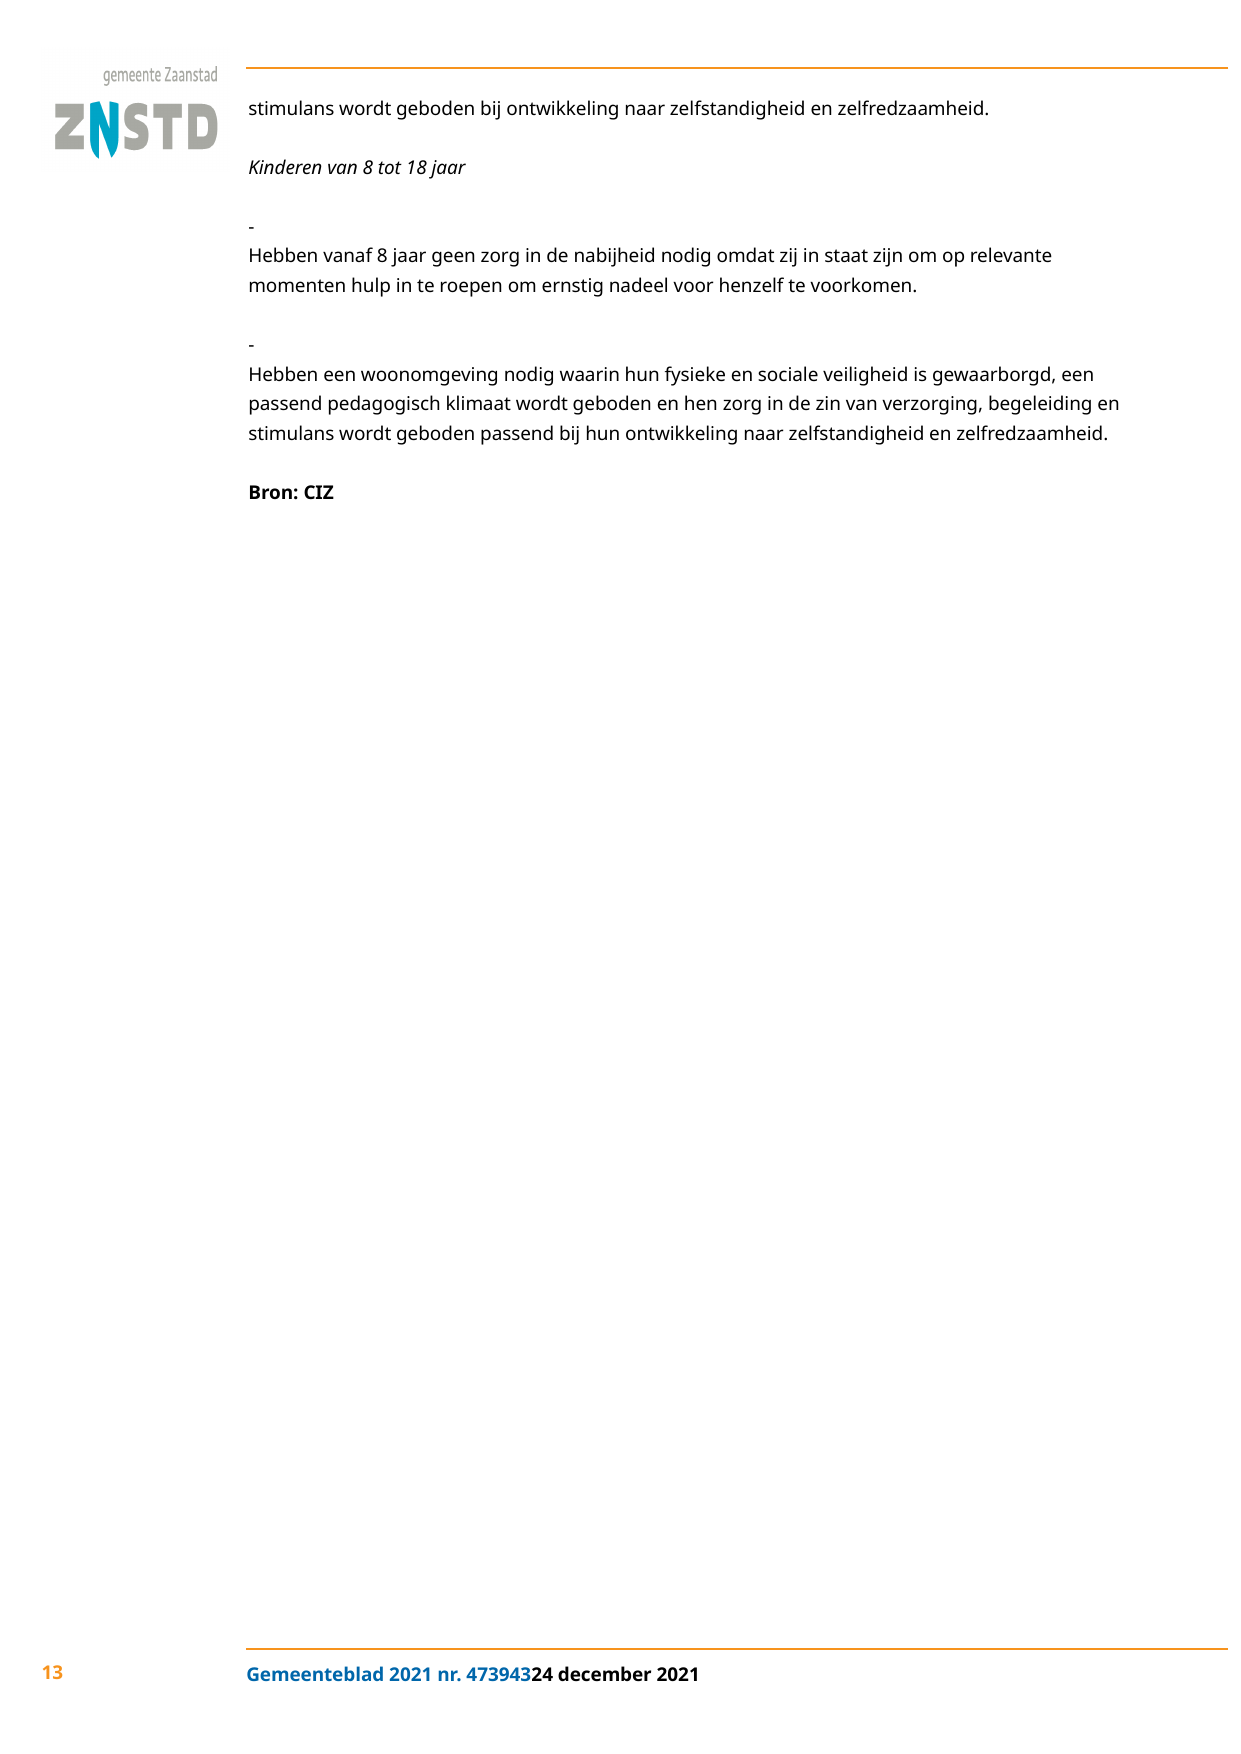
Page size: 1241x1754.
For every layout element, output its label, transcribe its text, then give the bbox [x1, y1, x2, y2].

text stimulans wordt geboden bij ontwikkeling naar zelfstandigheid en zelfredzaamheid. [248, 95, 1152, 121]
text - [248, 213, 1152, 239]
text Hebben een woonomgeving nodig waarin hun fysieke en sociale veiligheid is gewaarborgd, een passend pedagogisch klimaat wordt geboden en hen zorg in de zin van verzorging, begeleiding en stimulans wordt geboden passend bij hun ontwikkeling naar zelfstandigheid en zelfredzaamheid. [248, 361, 1152, 446]
picture [41, 47, 231, 172]
text Hebben vanaf 8 jaar geen zorg in de nabijheid nodig omdat zij in staat zijn om op relevante momenten hulp in te roepen om ernstig nadeel voor henzelf te voorkomen. [248, 243, 1152, 298]
text Kinderen van 8 tot 18 jaar [248, 154, 1152, 180]
text - [248, 331, 1152, 357]
text Bron: CIZ [248, 479, 1152, 505]
